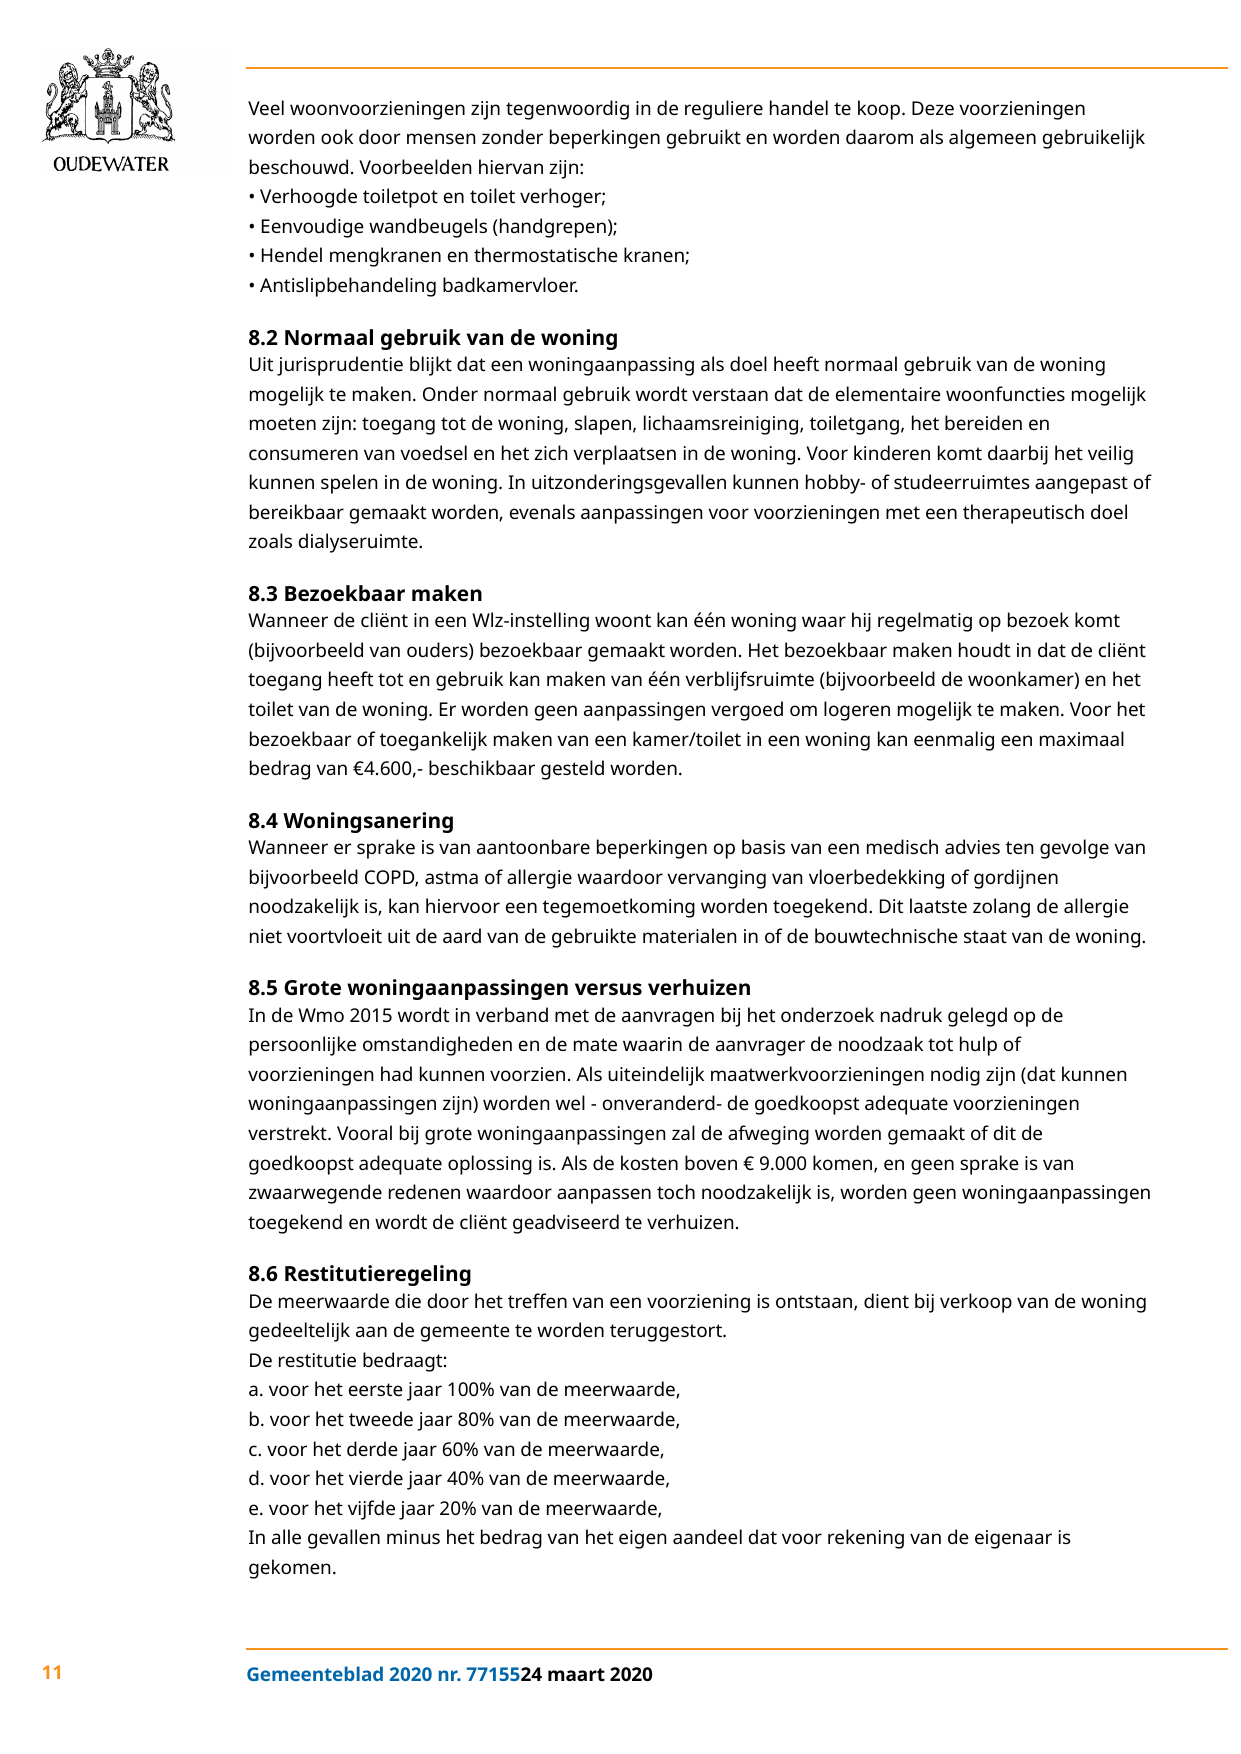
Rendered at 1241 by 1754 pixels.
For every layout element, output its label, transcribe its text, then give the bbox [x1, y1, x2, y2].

text 8.4 Woningsanering [248, 806, 1152, 834]
text c. voor het derde jaar 60% van de meerwaarde, [248, 1436, 1152, 1461]
text De meerwaarde die door het treffen van een voorziening is ontstaan, dient bij verkoop van de woning gedeeltelijk aan de gemeente te worden teruggestort. [248, 1288, 1152, 1343]
text 8.2 Normaal gebruik van de woning [248, 323, 1152, 351]
text b. voor het tweede jaar 80% van de meerwaarde, [248, 1406, 1152, 1432]
text a. voor het eerste jaar 100% van de meerwaarde, [248, 1377, 1152, 1402]
text 8.5 Grote woningaanpassingen versus verhuizen [248, 973, 1152, 1002]
text • Verhoogde toiletpot en toilet verhoger; [248, 183, 1152, 209]
picture [41, 47, 231, 172]
text 8.6 Restitutieregeling [248, 1259, 1152, 1288]
text 8.3 Bezoekbaar maken [248, 579, 1152, 607]
text Veel woonvoorzieningen zijn tegenwoordig in de reguliere handel te koop. Deze voorzieningen worden ook door mensen zonder beperkingen gebruikt en worden daarom als algemeen gebruikelijk beschouwd. Voorbeelden hiervan zijn: [248, 95, 1152, 180]
text In alle gevallen minus het bedrag van het eigen aandeel dat voor rekening van de eigenaar is gekomen. [248, 1524, 1152, 1580]
text Wanneer de cliënt in een Wlz-instelling woont kan één woning waar hij regelmatig op bezoek komt (bijvoorbeeld van ouders) bezoekbaar gemaakt worden. Het bezoekbaar maken houdt in dat de cliënt toegang heeft tot en gebruik kan maken van één verblijfsruimte (bijvoorbeeld de woonkamer) en het toilet van de woning. Er worden geen aanpassingen vergoed om logeren mogelijk te maken. Voor het bezoekbaar of toegankelijk maken van een kamer/toilet in een woning kan eenmalig een maximaal bedrag van €4.600,- beschikbaar gesteld worden. [248, 607, 1152, 781]
text d. voor het vierde jaar 40% van de meerwaarde, [248, 1465, 1152, 1491]
text • Eenvoudige wandbeugels (handgrepen); [248, 213, 1152, 239]
text Wanneer er sprake is van aantoonbare beperkingen op basis van een medisch advies ten gevolge van bijvoorbeeld COPD, astma of allergie waardoor vervanging van vloerbedekking of gordijnen noodzakelijk is, kan hiervoor een tegemoetkoming worden toegekend. Dit laatste zolang de allergie niet voortvloeit uit de aard van de gebruikte materialen in of de bouwtechnische staat van de woning. [248, 834, 1152, 949]
text Uit jurisprudentie blijkt dat een woningaanpassing als doel heeft normaal gebruik van de woning mogelijk te maken. Onder normaal gebruik wordt verstaan dat de elementaire woonfuncties mogelijk moeten zijn: toegang tot de woning, slapen, lichaamsreiniging, toiletgang, het bereiden en consumeren van voedsel en het zich verplaatsen in de woning. Voor kinderen komt daarbij het veilig kunnen spelen in de woning. In uitzonderingsgevallen kunnen hobby- of studeerruimtes aangepast of bereikbaar gemaakt worden, evenals aanpassingen voor voorzieningen met een therapeutisch doel zoals dialyseruimte. [248, 351, 1152, 554]
text • Antislipbehandeling badkamervloer. [248, 272, 1152, 298]
text e. voor het vijfde jaar 20% van de meerwaarde, [248, 1495, 1152, 1521]
text In de Wmo 2015 wordt in verband met de aanvragen bij het onderzoek nadruk gelegd op de persoonlijke omstandigheden en de mate waarin de aanvrager de noodzaak tot hulp of voorzieningen had kunnen voorzien. Als uiteindelijk maatwerkvoorzieningen nodig zijn (dat kunnen woningaanpassingen zijn) worden wel - onveranderd- de goedkoopst adequate voorzieningen verstrekt. Vooral bij grote woningaanpassingen zal de afweging worden gemaakt of dit de goedkoopst adequate oplossing is. Als de kosten boven € 9.000 komen, en geen sprake is van zwaarwegende redenen waardoor aanpassen toch noodzakelijk is, worden geen woningaanpassingen toegekend en wordt de cliënt geadviseerd te verhuizen. [248, 1002, 1152, 1235]
text De restitutie bedraagt: [248, 1347, 1152, 1373]
text • Hendel mengkranen en thermostatische kranen; [248, 243, 1152, 268]
